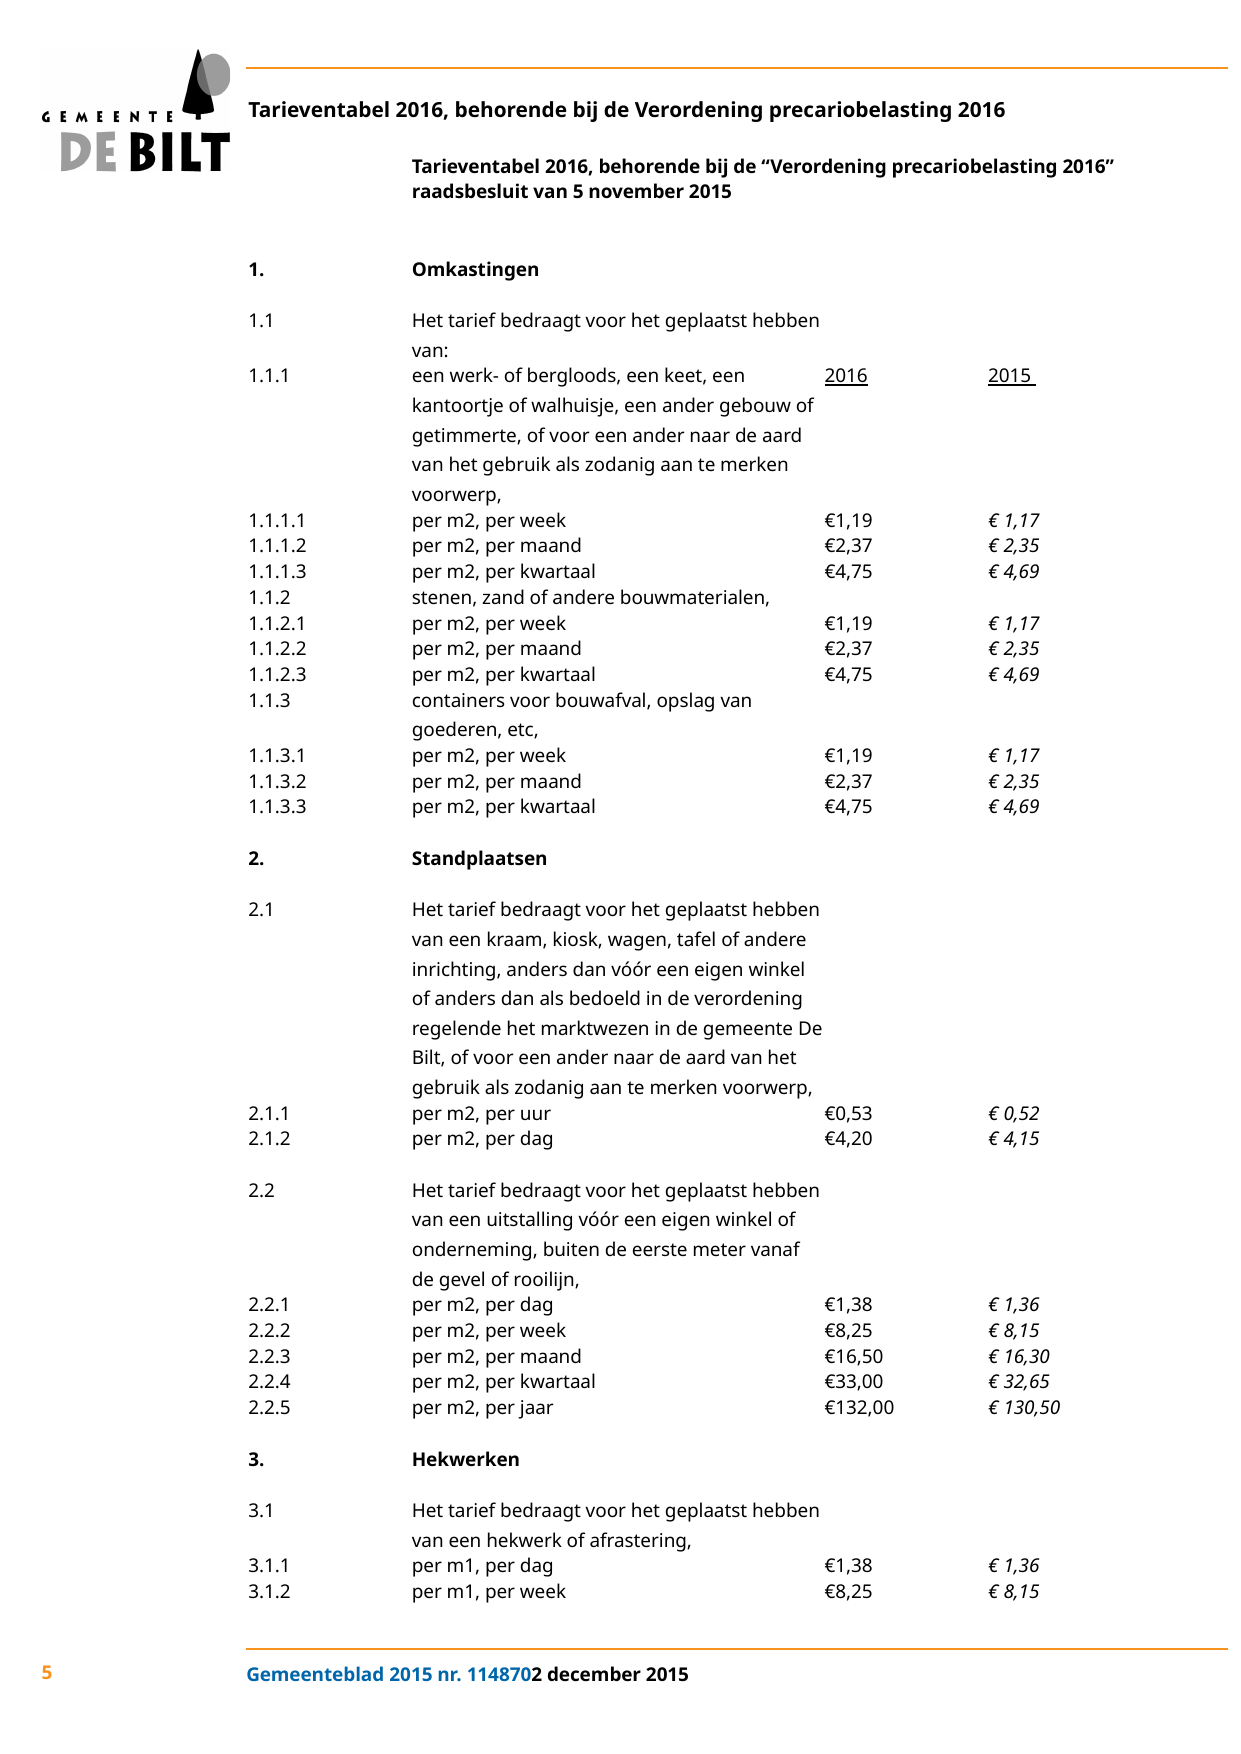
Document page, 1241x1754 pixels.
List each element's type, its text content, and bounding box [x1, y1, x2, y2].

table_cell [248, 282, 412, 307]
table_cell 1.1.1.1 [248, 507, 412, 532]
picture [41, 47, 231, 172]
table_cell [988, 1177, 1152, 1291]
table_cell [988, 584, 1152, 610]
table_cell €4,75 [824, 794, 988, 819]
table_cell per m2, per dag [412, 1126, 824, 1151]
table_cell €8,25 [824, 1317, 988, 1343]
table_cell 1.1.2 [248, 584, 412, 610]
table_cell 3.1.2 [248, 1578, 412, 1604]
table_cell €132,00 [824, 1394, 988, 1420]
table_cell [824, 584, 988, 610]
table_cell €4,75 [824, 661, 988, 687]
table_cell [824, 282, 988, 307]
table_cell 1. [248, 256, 412, 282]
table_cell Standplaatsen [412, 845, 824, 871]
table_cell €1,19 [824, 610, 988, 635]
table_cell 1.1.1 [248, 363, 412, 507]
table_cell [824, 687, 988, 742]
table_cell [988, 308, 1152, 363]
table_header Tarieventabel 2016, behorende bij de “Verordening precariobelasting 2016” [412, 153, 1152, 179]
table_cell € 32,65 [988, 1369, 1152, 1394]
table_cell per m2, per uur [412, 1100, 824, 1126]
table_cell [824, 819, 988, 845]
table_cell [988, 256, 1152, 282]
table_cell € 130,50 [988, 1394, 1152, 1420]
table_cell €2,37 [824, 533, 988, 558]
table_cell Het tarief bedraagt voor het geplaatst hebben van: [412, 308, 824, 363]
table_cell € 8,15 [988, 1578, 1152, 1604]
table_cell per m2, per maand [412, 768, 824, 794]
table_cell per m2, per kwartaal [412, 1369, 824, 1394]
table_cell € 2,35 [988, 533, 1152, 558]
table_cell [248, 1420, 412, 1446]
table_cell €1,38 [824, 1553, 988, 1578]
table_cell per m2, per kwartaal [412, 794, 824, 819]
table_cell 3. [248, 1446, 412, 1472]
table_cell Het tarief bedraagt voor het geplaatst hebben van een hekwerk of afrastering, [412, 1497, 824, 1553]
table_cell € 1,36 [988, 1291, 1152, 1317]
table_cell [412, 1420, 824, 1446]
table_cell per m2, per jaar [412, 1394, 824, 1420]
table_cell raadsbesluit van 5 november 2015 [412, 179, 1152, 204]
table_cell per m2, per kwartaal [412, 661, 824, 687]
table_cell [824, 256, 988, 282]
table_cell €16,50 [824, 1343, 988, 1369]
table_cell [824, 871, 988, 897]
table_cell 2.2 [248, 1177, 412, 1291]
table_cell €2,37 [824, 635, 988, 661]
table_header [248, 153, 412, 179]
table_cell [824, 205, 988, 230]
table_cell containers voor bouwafval, opslag van goederen, etc, [412, 687, 824, 742]
table_cell 1.1.2.1 [248, 610, 412, 635]
table_cell [824, 230, 988, 256]
table_cell 2016 [824, 363, 988, 507]
table_cell 1.1.3.2 [248, 768, 412, 794]
table_cell 2. [248, 845, 412, 871]
table_cell [412, 819, 824, 845]
table_cell € 8,15 [988, 1317, 1152, 1343]
table_cell 2.2.5 [248, 1394, 412, 1420]
table_cell 1.1.1.3 [248, 558, 412, 584]
table_cell [412, 871, 824, 897]
table_cell €4,20 [824, 1126, 988, 1151]
table_cell [412, 230, 824, 256]
table_cell 1.1.1.2 [248, 533, 412, 558]
table_cell €33,00 [824, 1369, 988, 1394]
table_cell [412, 282, 824, 307]
table_cell € 1,17 [988, 610, 1152, 635]
table_cell Omkastingen [412, 256, 824, 282]
table_cell 2.2.4 [248, 1369, 412, 1394]
text Tarieventabel 2016, behorende bij de Verordening precariobelasting 2016 [248, 95, 1152, 123]
table_cell 1.1.3.1 [248, 742, 412, 768]
table_cell 2015 [988, 363, 1152, 507]
table_cell [988, 205, 1152, 230]
table_cell stenen, zand of andere bouwmaterialen, [412, 584, 824, 610]
table_cell [824, 1472, 988, 1497]
table_cell € 16,30 [988, 1343, 1152, 1369]
table_cell per m2, per dag [412, 1291, 824, 1317]
table_cell € 4,69 [988, 558, 1152, 584]
table_cell per m1, per week [412, 1578, 824, 1604]
table_cell € 2,35 [988, 635, 1152, 661]
table_cell € 1,17 [988, 742, 1152, 768]
table_cell [824, 1420, 988, 1446]
table_cell [824, 308, 988, 363]
table_cell €8,25 [824, 1578, 988, 1604]
table_cell [248, 871, 412, 897]
table_cell [988, 845, 1152, 871]
table_cell [988, 819, 1152, 845]
table_cell € 2,35 [988, 768, 1152, 794]
table_cell 3.1.1 [248, 1553, 412, 1578]
table_cell [248, 179, 412, 204]
table_cell [988, 1151, 1152, 1177]
table_cell per m2, per kwartaal [412, 558, 824, 584]
table_cell [824, 897, 988, 1100]
table_cell €1,38 [824, 1291, 988, 1317]
table_cell [824, 1446, 988, 1472]
table_cell [988, 1497, 1152, 1553]
table_cell 1.1 [248, 308, 412, 363]
table_cell [988, 1420, 1152, 1446]
table_cell [412, 205, 824, 230]
table_cell Hekwerken [412, 1446, 824, 1472]
table_cell 1.1.2.2 [248, 635, 412, 661]
table_cell [824, 1497, 988, 1553]
table_cell [988, 1472, 1152, 1497]
table_cell [412, 1472, 824, 1497]
table_cell [988, 1446, 1152, 1472]
table_cell 2.2.1 [248, 1291, 412, 1317]
table_cell per m2, per maand [412, 1343, 824, 1369]
table_cell 3.1 [248, 1497, 412, 1553]
table_cell € 1,36 [988, 1553, 1152, 1578]
table_cell 1.1.3.3 [248, 794, 412, 819]
table_cell € 4,69 [988, 661, 1152, 687]
table_cell [824, 1151, 988, 1177]
table_cell Het tarief bedraagt voor het geplaatst hebben van een kraam, kiosk, wagen, tafel of andere inrichting, anders dan vóór een eigen winkel of anders dan als bedoeld in de verordening regelende het marktwezen in de gemeente De Bilt, of voor een ander naar de aard van het gebruik als zodanig aan te merken voorwerp, [412, 897, 824, 1100]
table_cell 2.1.2 [248, 1126, 412, 1151]
table_cell €1,19 [824, 742, 988, 768]
table_cell € 0,52 [988, 1100, 1152, 1126]
table_cell per m2, per maand [412, 533, 824, 558]
table_cell [824, 1177, 988, 1291]
table_cell [248, 1151, 412, 1177]
table_cell [988, 897, 1152, 1100]
table_cell 2.2.3 [248, 1343, 412, 1369]
table_cell [248, 230, 412, 256]
table_cell [248, 205, 412, 230]
table_cell [988, 282, 1152, 307]
table_cell € 1,17 [988, 507, 1152, 532]
table_cell €4,75 [824, 558, 988, 584]
table_cell [248, 819, 412, 845]
table_cell 1.1.3 [248, 687, 412, 742]
table_cell €0,53 [824, 1100, 988, 1126]
table_cell €1,19 [824, 507, 988, 532]
table_cell per m2, per week [412, 742, 824, 768]
table_cell 2.1.1 [248, 1100, 412, 1126]
table_cell 2.1 [248, 897, 412, 1100]
table_cell [412, 1151, 824, 1177]
table_cell € 4,15 [988, 1126, 1152, 1151]
table_cell [988, 871, 1152, 897]
table_cell €2,37 [824, 768, 988, 794]
table_cell per m2, per week [412, 1317, 824, 1343]
table_cell per m2, per maand [412, 635, 824, 661]
table_cell per m1, per dag [412, 1553, 824, 1578]
table_cell [988, 687, 1152, 742]
table_cell Het tarief bedraagt voor het geplaatst hebben van een uitstalling vóór een eigen winkel of onderneming, buiten de eerste meter vanaf de gevel of rooilijn, [412, 1177, 824, 1291]
table_cell per m2, per week [412, 507, 824, 532]
table_cell per m2, per week [412, 610, 824, 635]
table_cell 2.2.2 [248, 1317, 412, 1343]
table_cell [988, 230, 1152, 256]
table_cell 1.1.2.3 [248, 661, 412, 687]
table_cell € 4,69 [988, 794, 1152, 819]
table_cell [824, 845, 988, 871]
table_cell [248, 1472, 412, 1497]
table_cell een werk- of bergloods, een keet, een kantoortje of walhuisje, een ander gebouw of getimmerte, of voor een ander naar de aard van het gebruik als zodanig aan te merken voorwerp, [412, 363, 824, 507]
